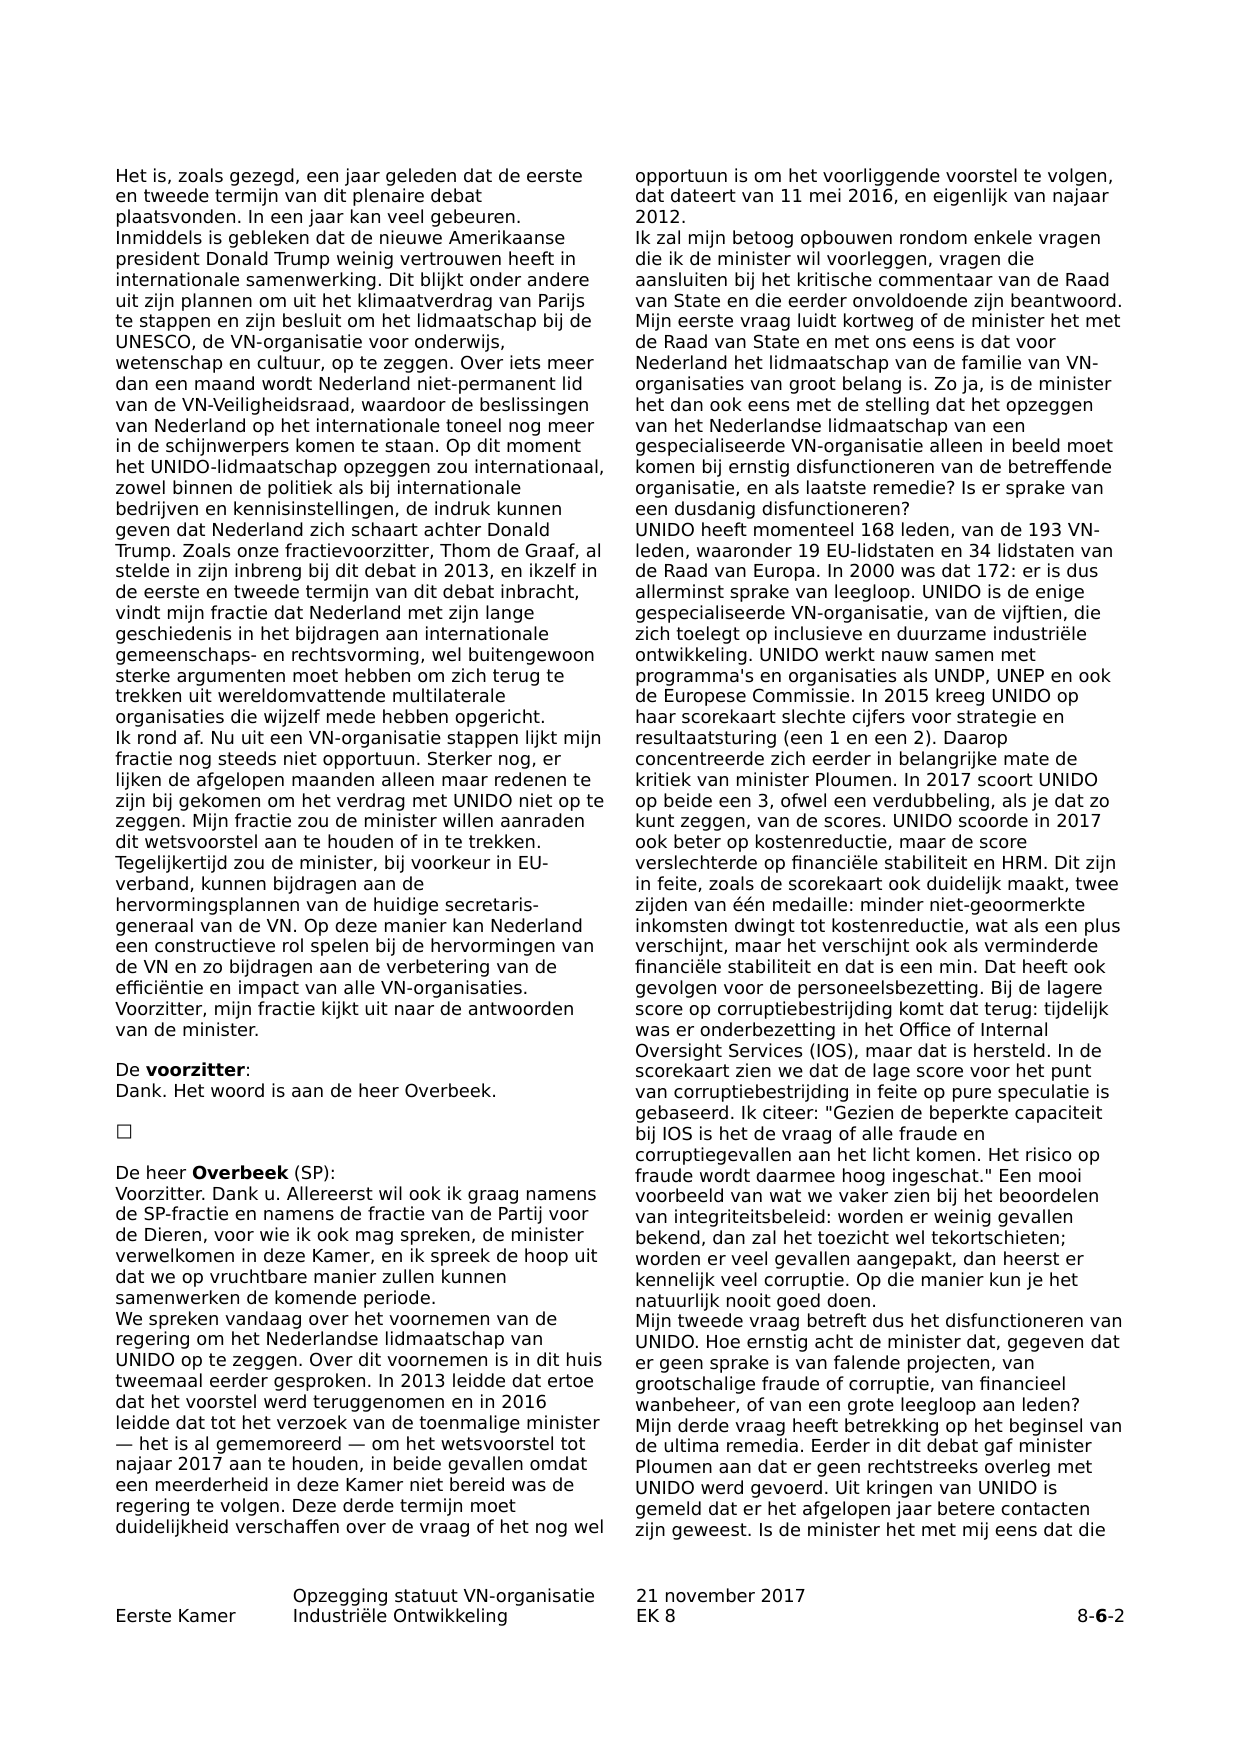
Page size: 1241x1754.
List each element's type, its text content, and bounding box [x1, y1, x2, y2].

text Mijn derde vraag heeft betrekking op het beginsel van de ultima remedia. Eerder in dit debat gaf minister Ploumen aan dat er geen rechtstreeks overleg met UNIDO werd gevoerd. Uit kringen van UNIDO is gemeld dat er het afgelopen jaar betere contacten zijn geweest. Is de minister het met mij eens dat die [635, 1415, 1125, 1540]
text Het is, zoals gezegd, een jaar geleden dat de eerste en tweede termijn van dit plenaire debat plaatsvonden. In een jaar kan veel gebeuren. Inmiddels is gebleken dat de nieuwe Amerikaanse president Donald Trump weinig vertrouwen heeft in internationale samenwerking. Dit blijkt onder andere uit zijn plannen om uit het klimaatverdrag van Parijs te stappen en zijn besluit om het lidmaatschap bij de UNESCO, de VN-organisatie voor onderwijs, wetenschap en cultuur, op te zeggen. Over iets meer dan een maand wordt Nederland niet-permanent lid van de VN-Veiligheidsraad, waardoor de beslissingen van Nederland op het internationale toneel nog meer in de schijnwerpers komen te staan. Op dit moment het UNIDO-lidmaatschap opzeggen zou internationaal, zowel binnen de politiek als bij internationale bedrijven en kennisinstellingen, de indruk kunnen geven dat Nederland zich schaart achter Donald Trump. Zoals onze fractievoorzitter, Thom de Graaf, al stelde in zijn inbreng bij dit debat in 2013, en ikzelf in de eerste en tweede termijn van dit debat inbracht, vindt mijn fractie dat Nederland met zijn lange geschiedenis in het bijdragen aan internationale gemeenschaps- en rechtsvorming, wel buitengewoon sterke argumenten moet hebben om zich terug te trekken uit wereldomvattende multilaterale organisaties die wijzelf mede hebben opgericht. [115, 165, 605, 728]
text Ik zal mijn betoog opbouwen rondom enkele vragen die ik de minister wil voorleggen, vragen die aansluiten bij het kritische commentaar van de Raad van State en die eerder onvoldoende zijn beantwoord. Mijn eerste vraag luidt kortweg of de minister het met de Raad van State en met ons eens is dat voor Nederland het lidmaatschap van de familie van VN-organisaties van groot belang is. Zo ja, is de minister het dan ook eens met de stelling dat het opzeggen van het Nederlandse lidmaatschap van een gespecialiseerde VN-organisatie alleen in beeld moet komen bij ernstig disfunctioneren van de betreffende organisatie, en als laatste remedie? Is er sprake van een dusdanig disfunctioneren? [635, 228, 1125, 519]
text De voorzitter: [115, 1060, 605, 1081]
text We spreken vandaag over het voornemen van de regering om het Nederlandse lidmaatschap van UNIDO op te zeggen. Over dit voornemen is in dit huis tweemaal eerder gesproken. In 2013 leidde dat ertoe dat het voorstel werd teruggenomen en in 2016 leidde dat tot het verzoek van de toenmalige minister — het is al gememoreerd — om het wetsvoorstel tot najaar 2017 aan te houden, in beide gevallen omdat een meerderheid in deze Kamer niet bereid was de regering te volgen. Deze derde termijn moet duidelijkheid verschaffen over de vraag of het nog wel [115, 1308, 605, 1537]
text Voorzitter. Dank u. Allereerst wil ook ik graag namens de SP-fractie en namens de fractie van de Partij voor de Dieren, voor wie ik ook mag spreken, de minister verwelkomen in deze Kamer, en ik spreek de hoop uit dat we op vruchtbare manier zullen kunnen samenwerken de komende periode. [115, 1183, 605, 1308]
text Ik rond af. Nu uit een VN-organisatie stappen lijkt mijn fractie nog steeds niet opportuun. Sterker nog, er lijken de afgelopen maanden alleen maar redenen te zijn bij gekomen om het verdrag met UNIDO niet op te zeggen. Mijn fractie zou de minister willen aanraden dit wetsvoorstel aan te houden of in te trekken. Tegelijkertijd zou de minister, bij voorkeur in EU-verband, kunnen bijdragen aan de hervormingsplannen van de huidige secretaris-generaal van de VN. Op deze manier kan Nederland een constructieve rol spelen bij de hervormingen van de VN en zo bijdragen aan de verbetering van de efficiëntie en impact van alle VN-organisaties. [115, 728, 605, 999]
text UNIDO heeft momenteel 168 leden, van de 193 VN-leden, waaronder 19 EU-lidstaten en 34 lidstaten van de Raad van Europa. In 2000 was dat 172: er is dus allerminst sprake van leegloop. UNIDO is de enige gespecialiseerde VN-organisatie, van de vijftien, die zich toelegt op inclusieve en duurzame industriële ontwikkeling. UNIDO werkt nauw samen met programma's en organisaties als UNDP, UNEP en ook de Europese Commissie. In 2015 kreeg UNIDO op haar scorekaart slechte cijfers voor strategie en resultaatsturing (een 1 en een 2). Daarop concentreerde zich eerder in belangrijke mate de kritiek van minister Ploumen. In 2017 scoort UNIDO op beide een 3, ofwel een verdubbeling, als je dat zo kunt zeggen, van de scores. UNIDO scoorde in 2017 ook beter op kostenreductie, maar de score verslechterde op financiële stabiliteit en HRM. Dit zijn in feite, zoals de scorekaart ook duidelijk maakt, twee zijden van één medaille: minder niet-geoormerkte inkomsten dwingt tot kostenreductie, wat als een plus verschijnt, maar het verschijnt ook als verminderde financiële stabiliteit en dat is een min. Dat heeft ook gevolgen voor de personeelsbezetting. Bij de lagere score op corruptiebestrijding komt dat terug: tijdelijk was er onderbezetting in het Office of Internal Oversight Services (IOS), maar dat is hersteld. In de scorekaart zien we dat de lage score voor het punt van corruptiebestrijding in feite op pure speculatie is gebaseerd. Ik citeer: "Gezien de beperkte capaciteit bij IOS is het de vraag of alle fraude en corruptiegevallen aan het licht komen. Het risico op fraude wordt daarmee hoog ingeschat." Een mooi voorbeeld van wat we vaker zien bij het beoordelen van integriteitsbeleid: worden er weinig gevallen bekend, dan zal het toezicht wel tekortschieten; worden er veel gevallen aangepakt, dan heerst er kennelijk veel corruptie. Op die manier kun je het natuurlijk nooit goed doen. [635, 519, 1125, 1311]
text Voorzitter, mijn fractie kijkt uit naar de antwoorden van de minister. [115, 999, 605, 1040]
text Mijn tweede vraag betreft dus het disfunctioneren van UNIDO. Hoe ernstig acht de minister dat, gegeven dat er geen sprake is van falende projecten, van grootschalige fraude of corruptie, van financieel wanbeheer, of van een grote leegloop aan leden? [635, 1311, 1125, 1415]
text ⬜ [115, 1122, 605, 1143]
text De heer Overbeek (SP): [115, 1163, 605, 1183]
text Dank. Het woord is aan de heer Overbeek. [115, 1081, 605, 1102]
text opportuun is om het voorliggende voorstel te volgen, dat dateert van 11 mei 2016, en eigenlijk van najaar 2012. [635, 165, 1125, 228]
